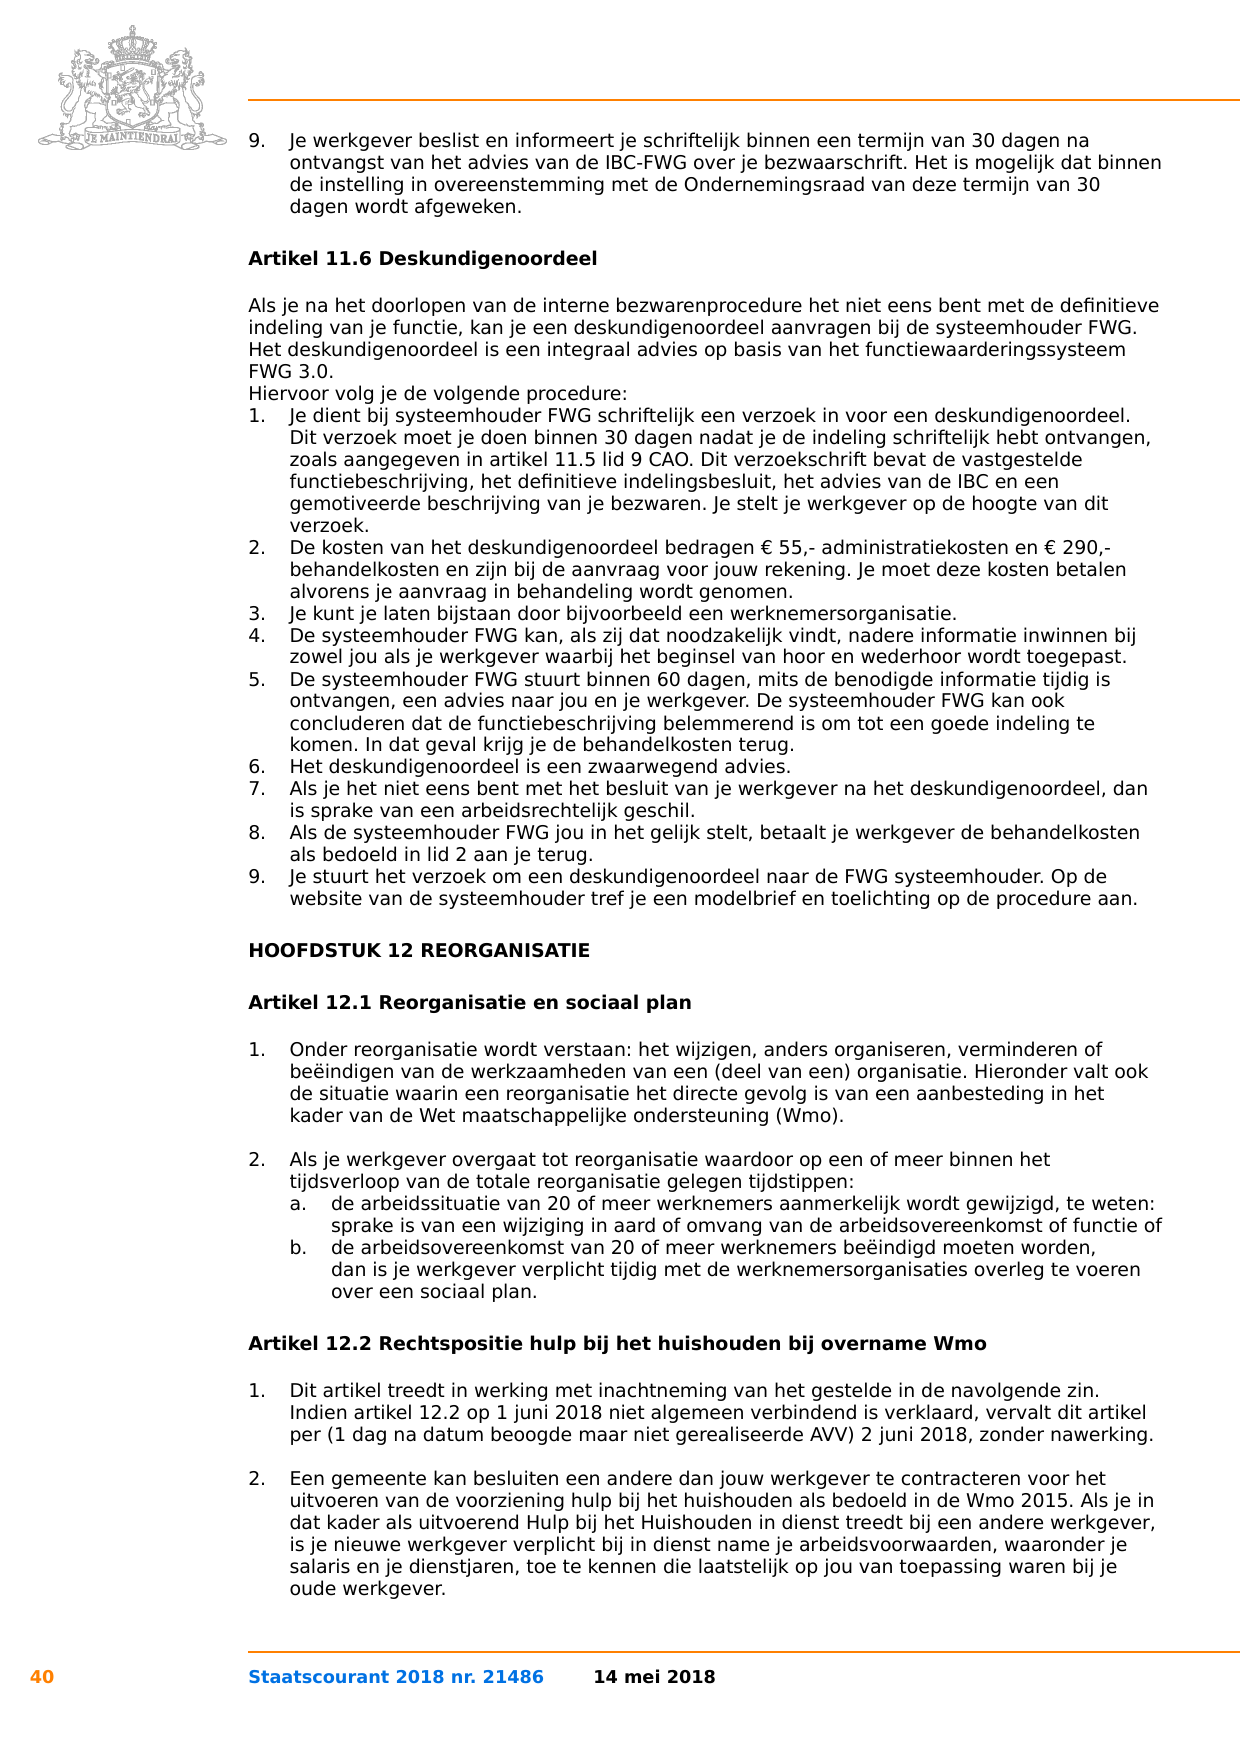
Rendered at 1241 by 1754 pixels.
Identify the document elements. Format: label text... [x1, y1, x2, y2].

text 7. Als je het niet eens bent met het besluit van je werkgever na het deskundigenoordeel, dan is sprake van een arbeidsrechtelijk geschil. [248, 778, 1163, 822]
subtitle HOOFDSTUK 12 REORGANISATIE [248, 940, 1163, 962]
text 5. De systeemhouder FWG stuurt binnen 60 dagen, mits de benodigde informatie tijdig is ontvangen, een advies naar jou en je werkgever. De systeemhouder FWG kan ook concluderen dat de functiebeschrijving belemmerend is om tot een goede indeling te komen. In dat geval krijg je de behandelkosten terug. [248, 668, 1163, 756]
text Als je na het doorlopen van de interne bezwarenprocedure het niet eens bent met de definitieve indeling van je functie, kan je een deskundigenoordeel aanvragen bij de systeemhouder FWG. Het deskundigenoordeel is een integraal advies op basis van het functiewaarderingssysteem FWG 3.0. [248, 295, 1163, 383]
text 2. Als je werkgever overgaat tot reorganisatie waardoor op een of meer binnen het tijdsverloop van de totale reorganisatie gelegen tijdstippen: [248, 1149, 1163, 1193]
text 3. Je kunt je laten bijstaan door bijvoorbeeld een werknemersorganisatie. [248, 602, 1163, 624]
text 1. Je dient bij systeemhouder FWG schriftelijk een verzoek in voor een deskundigenoordeel. Dit verzoek moet je doen binnen 30 dagen nadat je de indeling schriftelijk hebt ontvangen, zoals aangegeven in artikel 11.5 lid 9 CAO. Dit verzoekschrift bevat de vastgestelde functiebeschrijving, het definitieve indelingsbesluit, het advies van de IBC en een gemotiveerde beschrijving van je bezwaren. Je stelt je werkgever op de hoogte van dit verzoek. [248, 405, 1163, 537]
picture [38, 25, 227, 150]
text 9. Je stuurt het verzoek om een deskundigenoordeel naar de FWG systeemhouder. Op de website van de systeemhouder tref je een modelbrief en toelichting op de procedure aan. [248, 866, 1163, 910]
text 6. Het deskundigenoordeel is een zwaarwegend advies. [248, 756, 1163, 778]
text b. de arbeidsovereenkomst van 20 of meer werknemers beëindigd moeten worden, [289, 1237, 1163, 1259]
text 2. Een gemeente kan besluiten een andere dan jouw werkgever te contracteren voor het uitvoeren van de voorziening hulp bij het huishouden als bedoeld in de Wmo 2015. Als je in dat kader als uitvoerend Hulp bij het Huishouden in dienst treedt bij een andere werkgever, is je nieuwe werkgever verplicht bij in dienst name je arbeidsvoorwaarden, waaronder je salaris en je dienstjaren, toe te kennen die laatstelijk op jou van toepassing waren bij je oude werkgever. [248, 1468, 1163, 1599]
text 1. Dit artikel treedt in werking met inachtneming van het gestelde in de navolgende zin. Indien artikel 12.2 op 1 juni 2018 niet algemeen verbindend is verklaard, vervalt dit artikel per (1 dag na datum beoogde maar niet gerealiseerde AVV) 2 juni 2018, zonder nawerking. [248, 1380, 1163, 1446]
text 8. Als de systeemhouder FWG jou in het gelijk stelt, betaalt je werkgever de behandelkosten als bedoeld in lid 2 aan je terug. [248, 822, 1163, 866]
text a. de arbeidssituatie van 20 of meer werknemers aanmerkelijk wordt gewijzigd, te weten: sprake is van een wijziging in aard of omvang van de arbeidsovereenkomst of functie of [289, 1193, 1163, 1237]
text 4. De systeemhouder FWG kan, als zij dat noodzakelijk vindt, nadere informatie inwinnen bij zowel jou als je werkgever waarbij het beginsel van hoor en wederhoor wordt toegepast. [248, 624, 1163, 668]
text Hiervoor volg je de volgende procedure: [248, 383, 1163, 405]
text 1. Onder reorganisatie wordt verstaan: het wijzigen, anders organiseren, verminderen of beëindigen van de werkzaamheden van een (deel van een) organisatie. Hieronder valt ook de situatie waarin een reorganisatie het directe gevolg is van een aanbesteding in het kader van de Wet maatschappelijke ondersteuning (Wmo). [248, 1039, 1163, 1127]
subtitle Artikel 11.6 Deskundigenoordeel [248, 248, 1163, 270]
text 2. De kosten van het deskundigenoordeel bedragen € 55,- administratiekosten en € 290,- behandelkosten en zijn bij de aanvraag voor jouw rekening. Je moet deze kosten betalen alvorens je aanvraag in behandeling wordt genomen. [248, 537, 1163, 602]
subtitle Artikel 12.1 Reorganisatie en sociaal plan [248, 992, 1163, 1014]
text dan is je werkgever verplicht tijdig met de werknemersorganisaties overleg te voeren over een sociaal plan. [331, 1259, 1163, 1303]
text 9. Je werkgever beslist en informeert je schriftelijk binnen een termijn van 30 dagen na ontvangst van het advies van de IBC-FWG over je bezwaarschrift. Het is mogelijk dat binnen de instelling in overeenstemming met de Ondernemingsraad van deze termijn van 30 dagen wordt afgeweken. [248, 130, 1163, 218]
subtitle Artikel 12.2 Rechtspositie hulp bij het huishouden bij overname Wmo [248, 1333, 1163, 1355]
